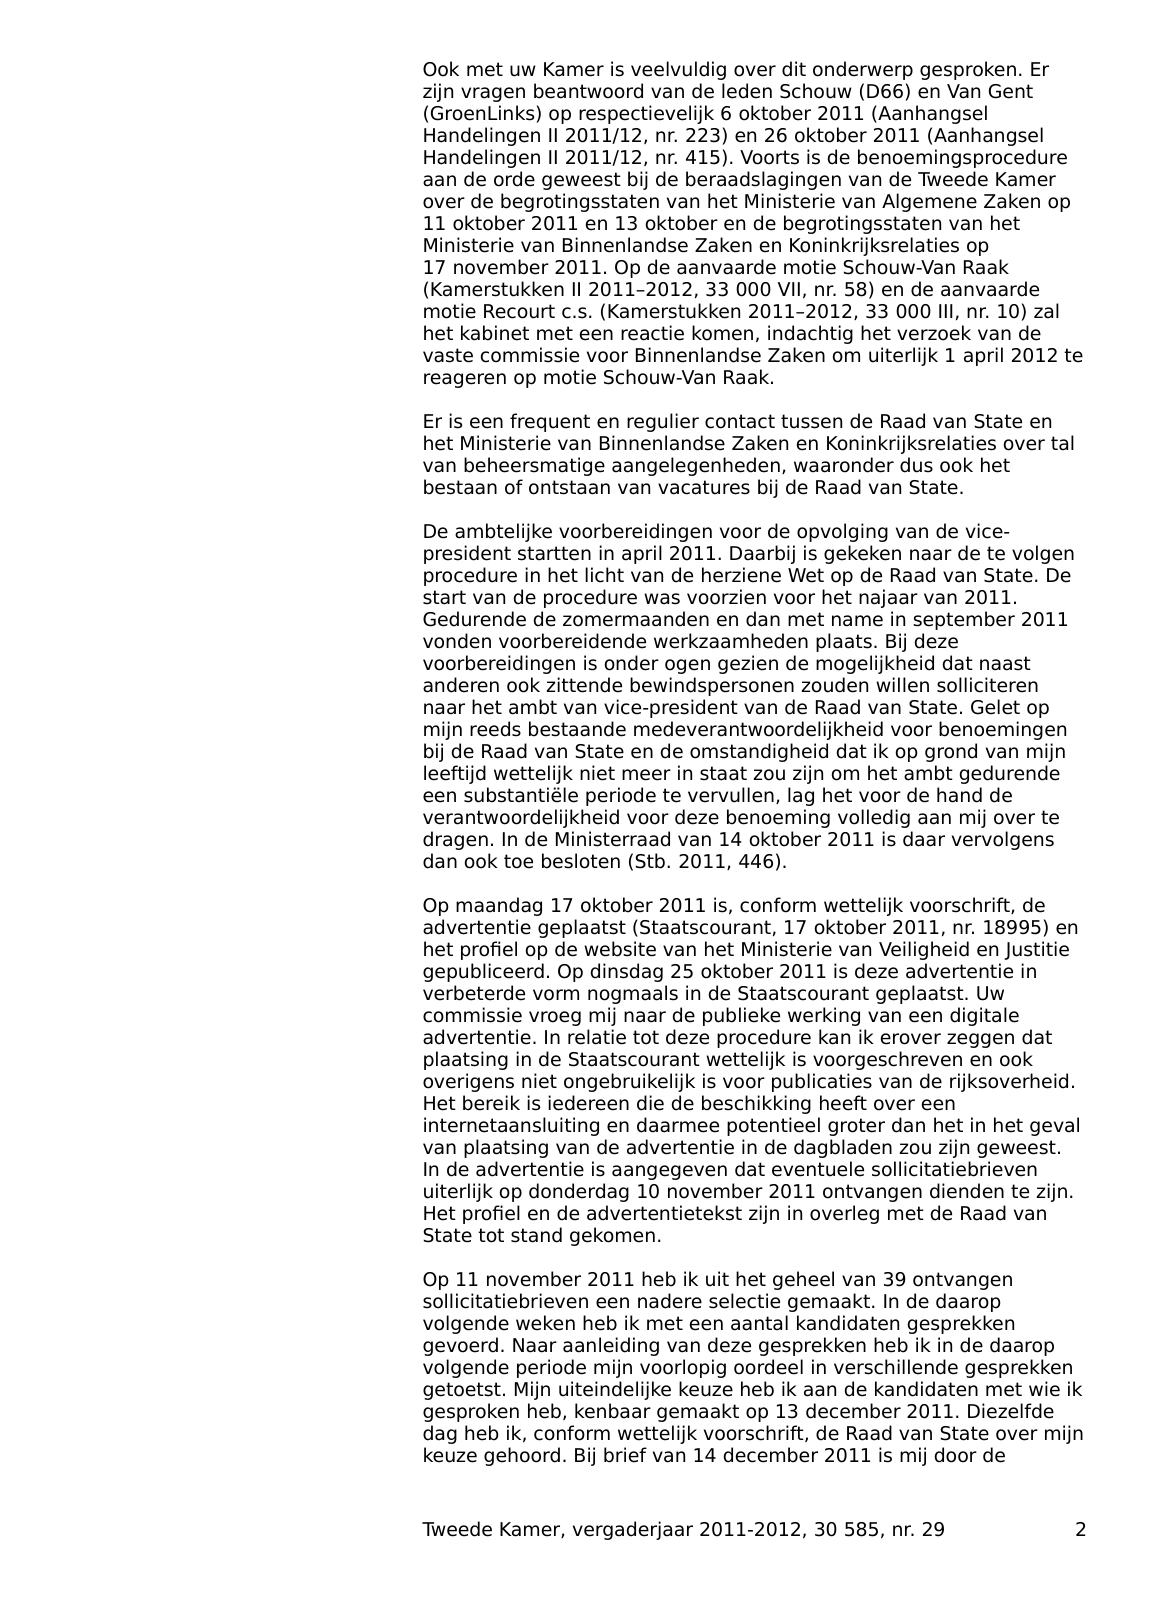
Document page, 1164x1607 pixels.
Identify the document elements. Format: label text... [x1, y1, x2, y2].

text Op 11 november 2011 heb ik uit het geheel van 39 ontvangen sollicitatiebrieven een nadere selectie gemaakt. In de daarop volgende weken heb ik met een aantal kandidaten gesprekken gevoerd. Naar aanleiding van deze gesprekken heb ik in de daarop volgende periode mijn voorlopig oordeel in verschillende gesprekken getoetst. Mijn uiteindelijke keuze heb ik aan de kandidaten met wie ik gesproken heb, kenbaar gemaakt op 13 december 2011. Diezelfde dag heb ik, conform wettelijk voorschrift, de Raad van State over mijn keuze gehoord. Bij brief van 14 december 2011 is mij door de [422, 1269, 1087, 1467]
text Op maandag 17 oktober 2011 is, conform wettelijk voorschrift, de advertentie geplaatst (Staatscourant, 17 oktober 2011, nr. 18995) en het profiel op de website van het Ministerie van Veiligheid en Justitie gepubliceerd. Op dinsdag 25 oktober 2011 is deze advertentie in verbeterde vorm nogmaals in de Staatscourant geplaatst. Uw commissie vroeg mij naar de publieke werking van een digitale advertentie. In relatie tot deze procedure kan ik erover zeggen dat plaatsing in de Staatscourant wettelijk is voorgeschreven en ook overigens niet ongebruikelijk is voor publicaties van de rijksoverheid. Het bereik is iedereen die de beschikking heeft over een internetaansluiting en daarmee potentieel groter dan het in het geval van plaatsing van de advertentie in de dagbladen zou zijn geweest. [422, 895, 1087, 1159]
text De ambtelijke voorbereidingen voor de opvolging van de vice-president startten in april 2011. Daarbij is gekeken naar de te volgen procedure in het licht van de herziene Wet op de Raad van State. De start van de procedure was voorzien voor het najaar van 2011. Gedurende de zomermaanden en dan met name in september 2011 vonden voorbereidende werkzaamheden plaats. Bij deze voorbereidingen is onder ogen gezien de mogelijkheid dat naast anderen ook zittende bewindspersonen zouden willen solliciteren naar het ambt van vice-president van de Raad van State. Gelet op mijn reeds bestaande medeverantwoordelijkheid voor benoemingen bij de Raad van State en de omstandigheid dat ik op grond van mijn leeftijd wettelijk niet meer in staat zou zijn om het ambt gedurende een substantiële periode te vervullen, lag het voor de hand de verantwoordelijkheid voor deze benoeming volledig aan mij over te dragen. In de Ministerraad van 14 oktober 2011 is daar vervolgens dan ook toe besloten (Stb. 2011, 446). [422, 521, 1087, 873]
text In de advertentie is aangegeven dat eventuele sollicitatiebrieven uiterlijk op donderdag 10 november 2011 ontvangen dienden te zijn. Het profiel en de advertentietekst zijn in overleg met de Raad van State tot stand gekomen. [422, 1159, 1087, 1247]
text Ook met uw Kamer is veelvuldig over dit onderwerp gesproken. Er zijn vragen beantwoord van de leden Schouw (D66) en Van Gent (GroenLinks) op respectievelijk 6 oktober 2011 (Aanhangsel Handelingen II 2011/12, nr. 223) en 26 oktober 2011 (Aanhangsel Handelingen II 2011/12, nr. 415). Voorts is de benoemingsprocedure aan de orde geweest bij de beraadslagingen van de Tweede Kamer over de begrotingsstaten van het Ministerie van Algemene Zaken op 11 oktober 2011 en 13 oktober en de begrotingsstaten van het Ministerie van Binnenlandse Zaken en Koninkrijksrelaties op 17 november 2011. Op de aanvaarde motie Schouw-Van Raak (Kamerstukken II 2011–2012, 33 000 VII, nr. 58) en de aanvaarde motie Recourt c.s. (Kamerstukken 2011–2012, 33 000 III, nr. 10) zal het kabinet met een reactie komen, indachtig het verzoek van de vaste commissie voor Binnenlandse Zaken om uiterlijk 1 april 2012 te reageren op motie Schouw-Van Raak. [422, 59, 1087, 389]
text Er is een frequent en regulier contact tussen de Raad van State en het Ministerie van Binnenlandse Zaken en Koninkrijksrelaties over tal van beheersmatige aangelegenheden, waaronder dus ook het bestaan of ontstaan van vacatures bij de Raad van State. [422, 411, 1087, 499]
